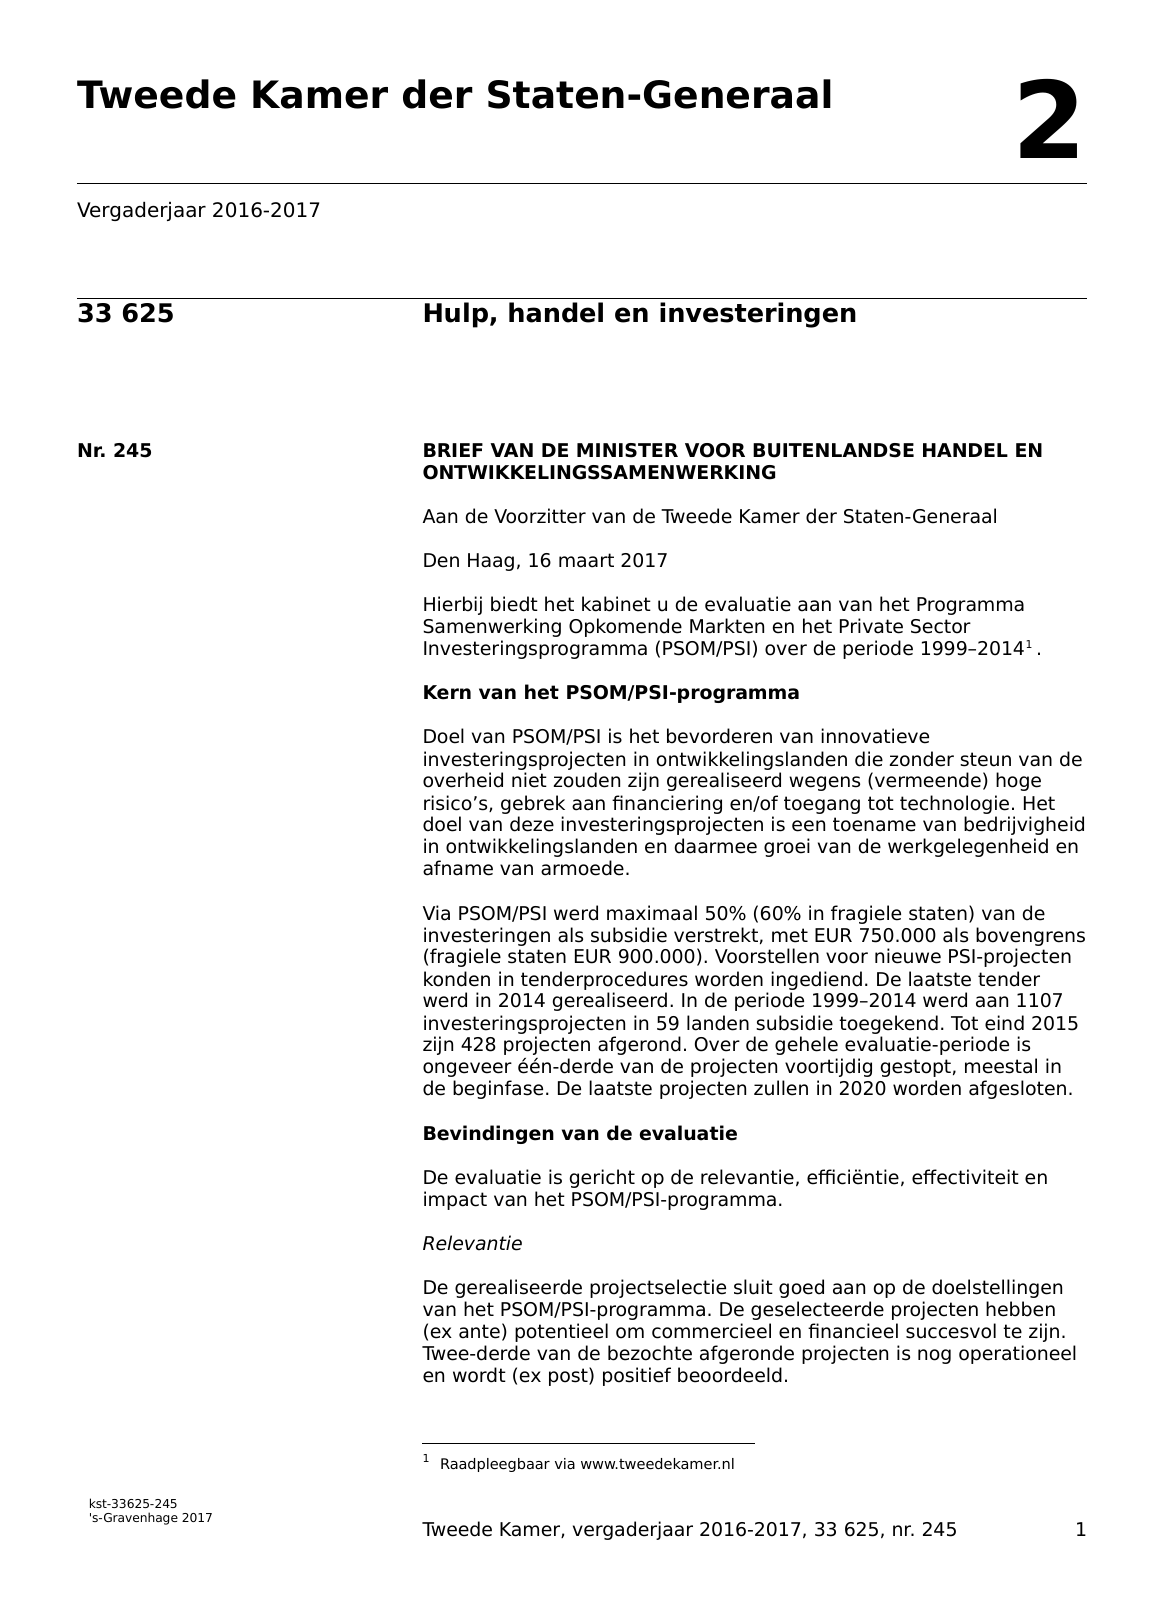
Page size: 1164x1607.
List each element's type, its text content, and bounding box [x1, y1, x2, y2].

table_header Tweede Kamer der Staten-Generaal [77, 59, 886, 183]
subtitle 33 625 Hulp, handel en investeringen [77, 299, 1087, 329]
text 's-Gravenhage 2017 [88, 1511, 323, 1525]
table_header 2 [886, 59, 1087, 183]
subtitle Relevantie [422, 1233, 1087, 1255]
subtitle Nr. 245 BRIEF VAN DE MINISTER VOOR BUITENLANDSE HANDEL EN ONTWIKKELINGSSAMENWERKING [77, 440, 1087, 484]
text Aan de Voorzitter van de Tweede Kamer der Staten-Generaal [422, 506, 1087, 528]
text Via PSOM/PSI werd maximaal 50% (60% in fragiele staten) van de investeringen als subsidie verstrekt, met EUR 750.000 als bovengrens (fragiele staten EUR 900.000). Voorstellen voor nieuwe PSI-projecten konden in tenderprocedures worden ingediend. De laatste tender werd in 2014 gerealiseerd. In de periode 1999–2014 werd aan 1107 investeringsprojecten in 59 landen subsidie toegekend. Tot eind 2015 zijn 428 projecten afgerond. Over de gehele evaluatie-periode is ongeveer één-derde van de projecten voortijdig gestopt, meestal in de beginfase. De laatste projecten zullen in 2020 worden afgesloten. [422, 902, 1087, 1100]
subtitle Kern van het PSOM/PSI-programma [422, 682, 1087, 704]
text Raadpleegbaar via www.tweedekamer.nl [422, 1452, 1087, 1474]
text De gerealiseerde projectselectie sluit goed aan op de doelstellingen van het PSOM/PSI-programma. De geselecteerde projecten hebben (ex ante) potentieel om commercieel en financieel succesvol te zijn. Twee-derde van de bezochte afgeronde projecten is nog operationeel en wordt (ex post) positief beoordeeld. [422, 1277, 1087, 1387]
text Doel van PSOM/PSI is het bevorderen van innovatieve investeringsprojecten in ontwikkelingslanden die zonder steun van de overheid niet zouden zijn gerealiseerd wegens (vermeende) hoge risico’s, gebrek aan financiering en/of toegang tot technologie. Het doel van deze investeringsprojecten is een toename van bedrijvigheid in ontwikkelingslanden en daarmee groei van de werkgelegenheid en afname van armoede. [422, 726, 1087, 880]
text kst-33625-245 [88, 1497, 323, 1511]
subtitle Bevindingen van de evaluatie [422, 1122, 1087, 1144]
text De evaluatie is gericht op de relevantie, efficiëntie, effectiviteit en impact van het PSOM/PSI-programma. [422, 1167, 1087, 1211]
text Hierbij biedt het kabinet u de evaluatie aan van het Programma Samenwerking Opkomende Markten en het Private Sector Investeringsprogramma (PSOM/PSI) over de periode 1999–2014. [422, 594, 1087, 660]
text Den Haag, 16 maart 2017 [422, 550, 1087, 572]
table_cell Vergaderjaar 2016-2017 [77, 184, 1087, 298]
